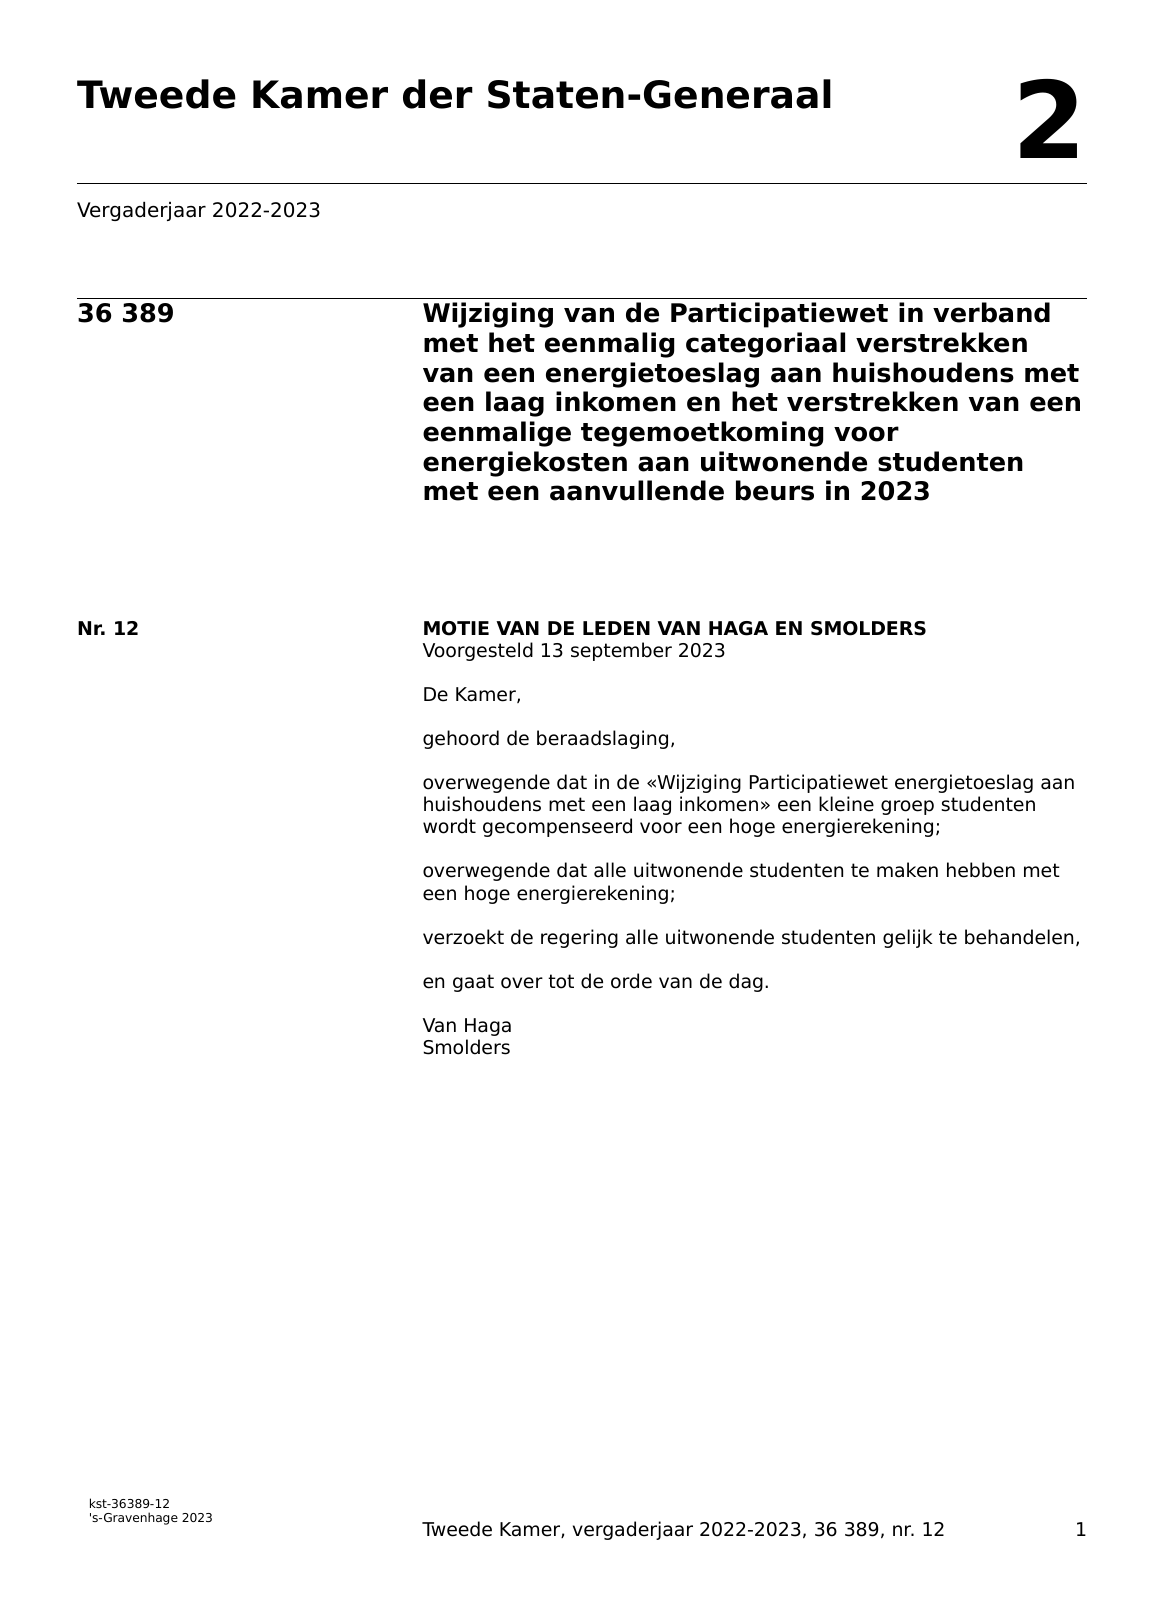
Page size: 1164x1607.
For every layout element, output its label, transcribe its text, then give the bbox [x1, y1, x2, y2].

text overwegende dat in de «Wijziging Participatiewet energietoeslag aan huishoudens met een laag inkomen» een kleine groep studenten wordt gecompenseerd voor een hoge energierekening; [422, 772, 1087, 838]
text Smolders [422, 1037, 1087, 1059]
text gehoord de beraadslaging, [422, 728, 1087, 750]
table_header 2 [886, 59, 1087, 183]
text 's-Gravenhage 2023 [88, 1511, 323, 1525]
subtitle 36 389 Wijziging van de Participatiewet in verband met het eenmalig categoriaal verstrekken van een energietoeslag aan huishoudens met een laag inkomen en het verstrekken van een eenmalige tegemoetkoming voor energiekosten aan uitwonende studenten met een aanvullende beurs in 2023 [77, 299, 1087, 507]
text en gaat over tot de orde van de dag. [422, 971, 1087, 993]
subtitle Nr. 12 MOTIE VAN DE LEDEN VAN HAGA EN SMOLDERS [77, 618, 1087, 640]
text Van Haga [422, 1015, 1087, 1037]
text De Kamer, [422, 684, 1087, 706]
text Voorgesteld 13 september 2023 [422, 640, 1087, 662]
text overwegende dat alle uitwonende studenten te maken hebben met een hoge energierekening; [422, 860, 1087, 904]
table_header Tweede Kamer der Staten-Generaal [77, 59, 886, 183]
text kst-36389-12 [88, 1497, 323, 1511]
table_cell Vergaderjaar 2022-2023 [77, 184, 1087, 298]
text verzoekt de regering alle uitwonende studenten gelijk te behandelen, [422, 927, 1087, 948]
